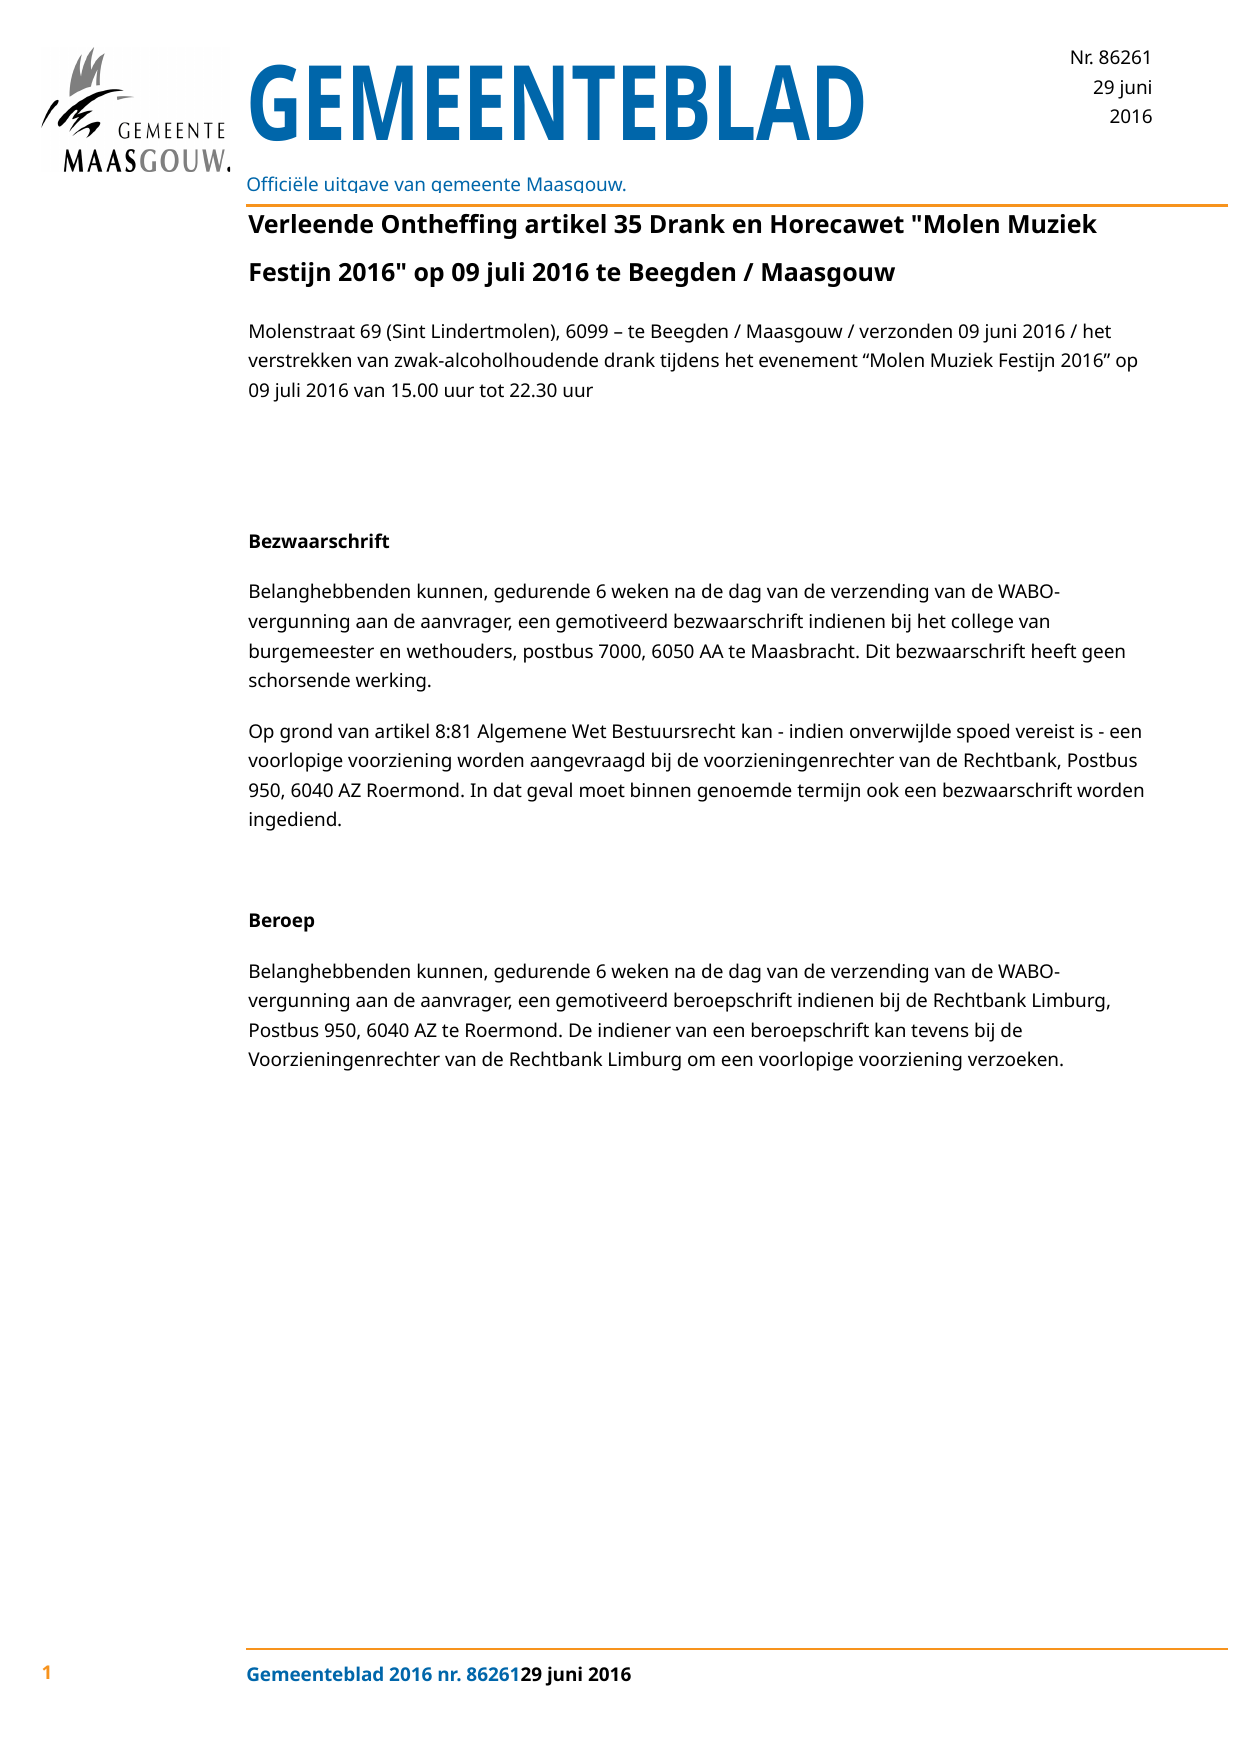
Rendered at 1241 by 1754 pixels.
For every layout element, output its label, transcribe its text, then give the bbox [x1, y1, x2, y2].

text Beroep [248, 907, 1152, 933]
text Bezwaarschrift [248, 528, 1152, 554]
text Belanghebbenden kunnen, gedurende 6 weken na de dag van de verzending van de WABO-vergunning aan de aanvrager, een gemotiveerd beroepschrift indienen bij de Rechtbank Limburg, Postbus 950, 6040 AZ te Roermond. De indiener van een beroepschrift kan tevens bij de Voorzieningenrechter van de Rechtbank Limburg om een voorlopige voorziening verzoeken. [248, 958, 1152, 1072]
text Molenstraat 69 (Sint Lindertmolen), 6099 – te Beegden / Maasgouw / verzonden 09 juni 2016 / het verstrekken van zwak-alcoholhoudende drank tijdens het evenement “Molen Muziek Festijn 2016” op 09 juli 2016 van 15.00 uur tot 22.30 uur [248, 318, 1152, 403]
text Verleende Ontheffing artikel 35 Drank en Horecawet "Molen Muziek Festijn 2016" op 09 juli 2016 te Beegden / Maasgouw [248, 207, 1152, 288]
text Belanghebbenden kunnen, gedurende 6 weken na de dag van de verzending van de WABO-vergunning aan de aanvrager, een gemotiveerd bezwaarschrift indienen bij het college van burgemeester en wethouders, postbus 7000, 6050 AA te Maasbracht. Dit bezwaarschrift heeft geen schorsende werking. [248, 579, 1152, 693]
text Op grond van artikel 8:81 Algemene Wet Bestuursrecht kan - indien onverwijlde spoed vereist is - een voorlopige voorziening worden aangevraagd bij de voorzieningenrechter van de Rechtbank, Postbus 950, 6040 AZ Roermond. In dat geval moet binnen genoemde termijn ook een bezwaarschrift worden ingediend. [248, 718, 1152, 832]
picture [41, 47, 231, 172]
